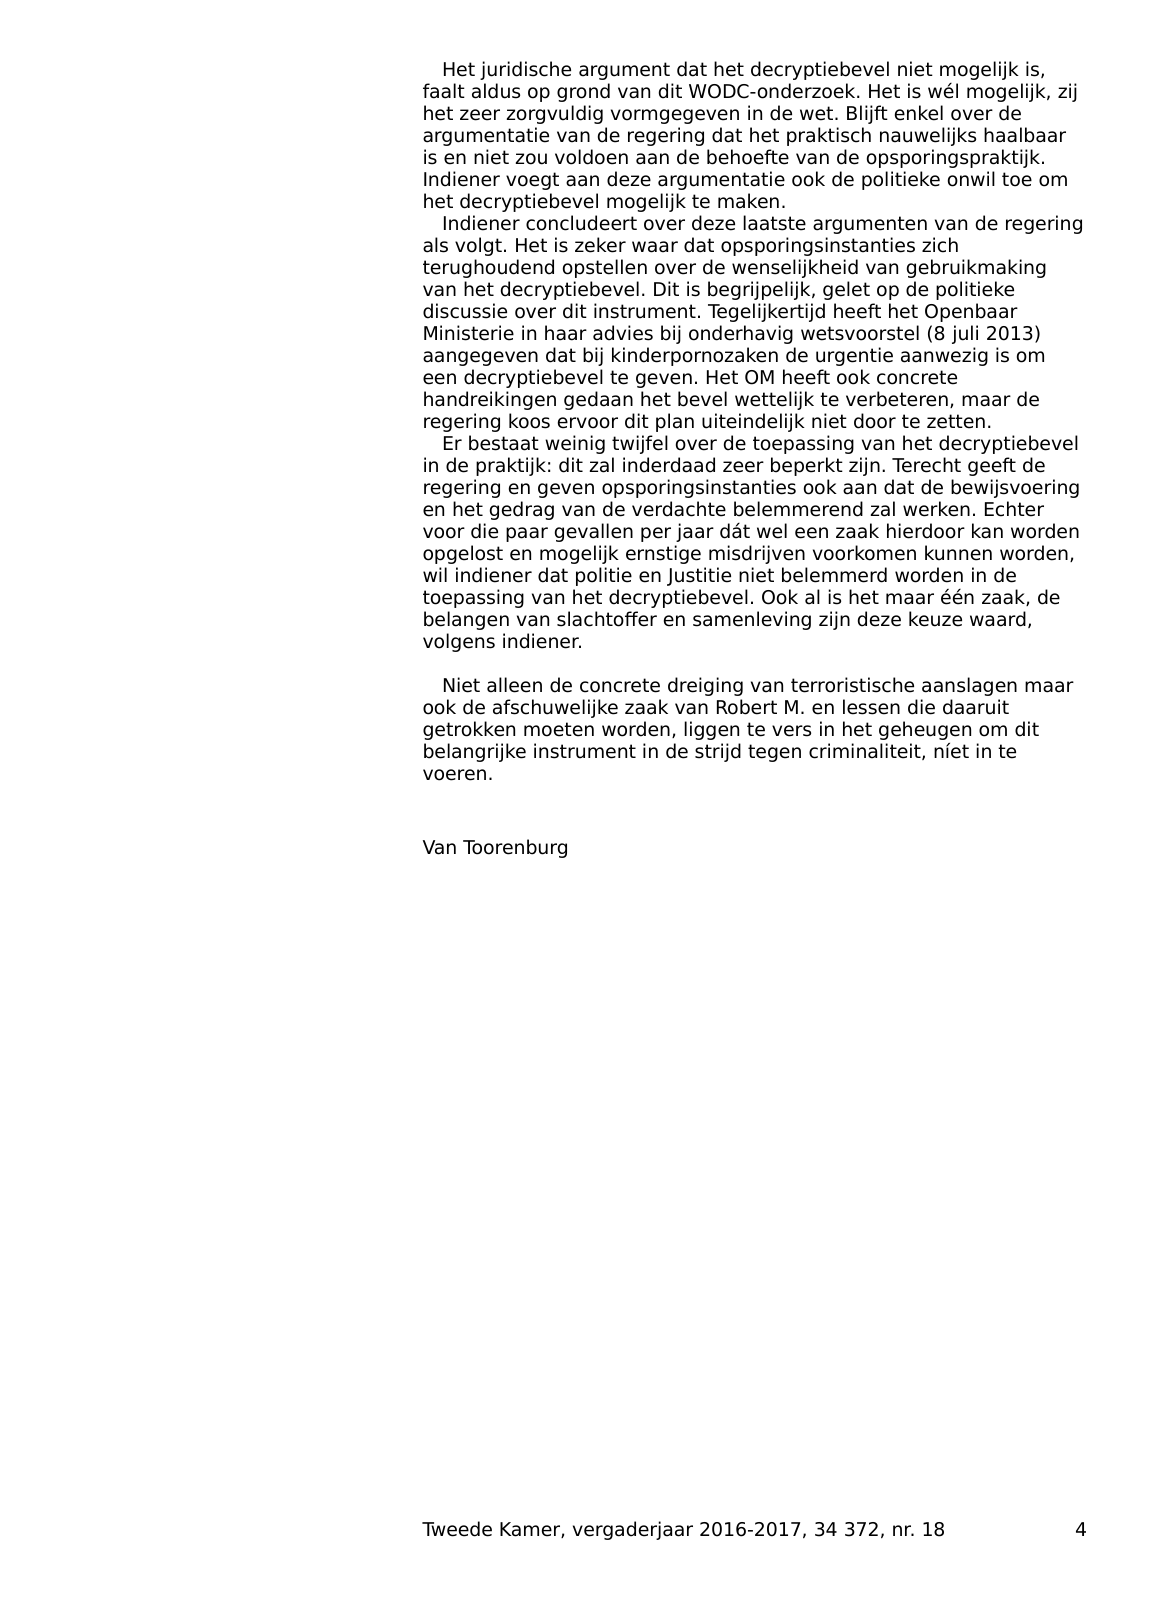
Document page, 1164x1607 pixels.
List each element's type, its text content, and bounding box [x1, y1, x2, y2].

text Het juridische argument dat het decryptiebevel niet mogelijk is, faalt aldus op grond van dit WODC-onderzoek. Het is wél mogelijk, zij het zeer zorgvuldig vormgegeven in de wet. Blijft enkel over de argumentatie van de regering dat het praktisch nauwelijks haalbaar is en niet zou voldoen aan de behoefte van de opsporingspraktijk. Indiener voegt aan deze argumentatie ook de politieke onwil toe om het decryptiebevel mogelijk te maken. [422, 59, 1087, 213]
text Indiener concludeert over deze laatste argumenten van de regering als volgt. Het is zeker waar dat opsporingsinstanties zich terughoudend opstellen over de wenselijkheid van gebruikmaking van het decryptiebevel. Dit is begrijpelijk, gelet op de politieke discussie over dit instrument. Tegelijkertijd heeft het Openbaar Ministerie in haar advies bij onderhavig wetsvoorstel (8 juli 2013) aangegeven dat bij kinderpornozaken de urgentie aanwezig is om een decryptiebevel te geven. Het OM heeft ook concrete handreikingen gedaan het bevel wettelijk te verbeteren, maar de regering koos ervoor dit plan uiteindelijk niet door te zetten. [422, 213, 1087, 433]
text Niet alleen de concrete dreiging van terroristische aanslagen maar ook de afschuwelijke zaak van Robert M. en lessen die daaruit getrokken moeten worden, liggen te vers in het geheugen om dit belangrijke instrument in de strijd tegen criminaliteit, níet in te voeren. [422, 675, 1087, 784]
text Er bestaat weinig twijfel over de toepassing van het decryptiebevel in de praktijk: dit zal inderdaad zeer beperkt zijn. Terecht geeft de regering en geven opsporingsinstanties ook aan dat de bewijsvoering en het gedrag van de verdachte belemmerend zal werken. Echter voor die paar gevallen per jaar dát wel een zaak hierdoor kan worden opgelost en mogelijk ernstige misdrijven voorkomen kunnen worden, wil indiener dat politie en Justitie niet belemmerd worden in de toepassing van het decryptiebevel. Ook al is het maar één zaak, de belangen van slachtoffer en samenleving zijn deze keuze waard, volgens indiener. [422, 433, 1087, 652]
text Van Toorenburg [422, 814, 1087, 858]
